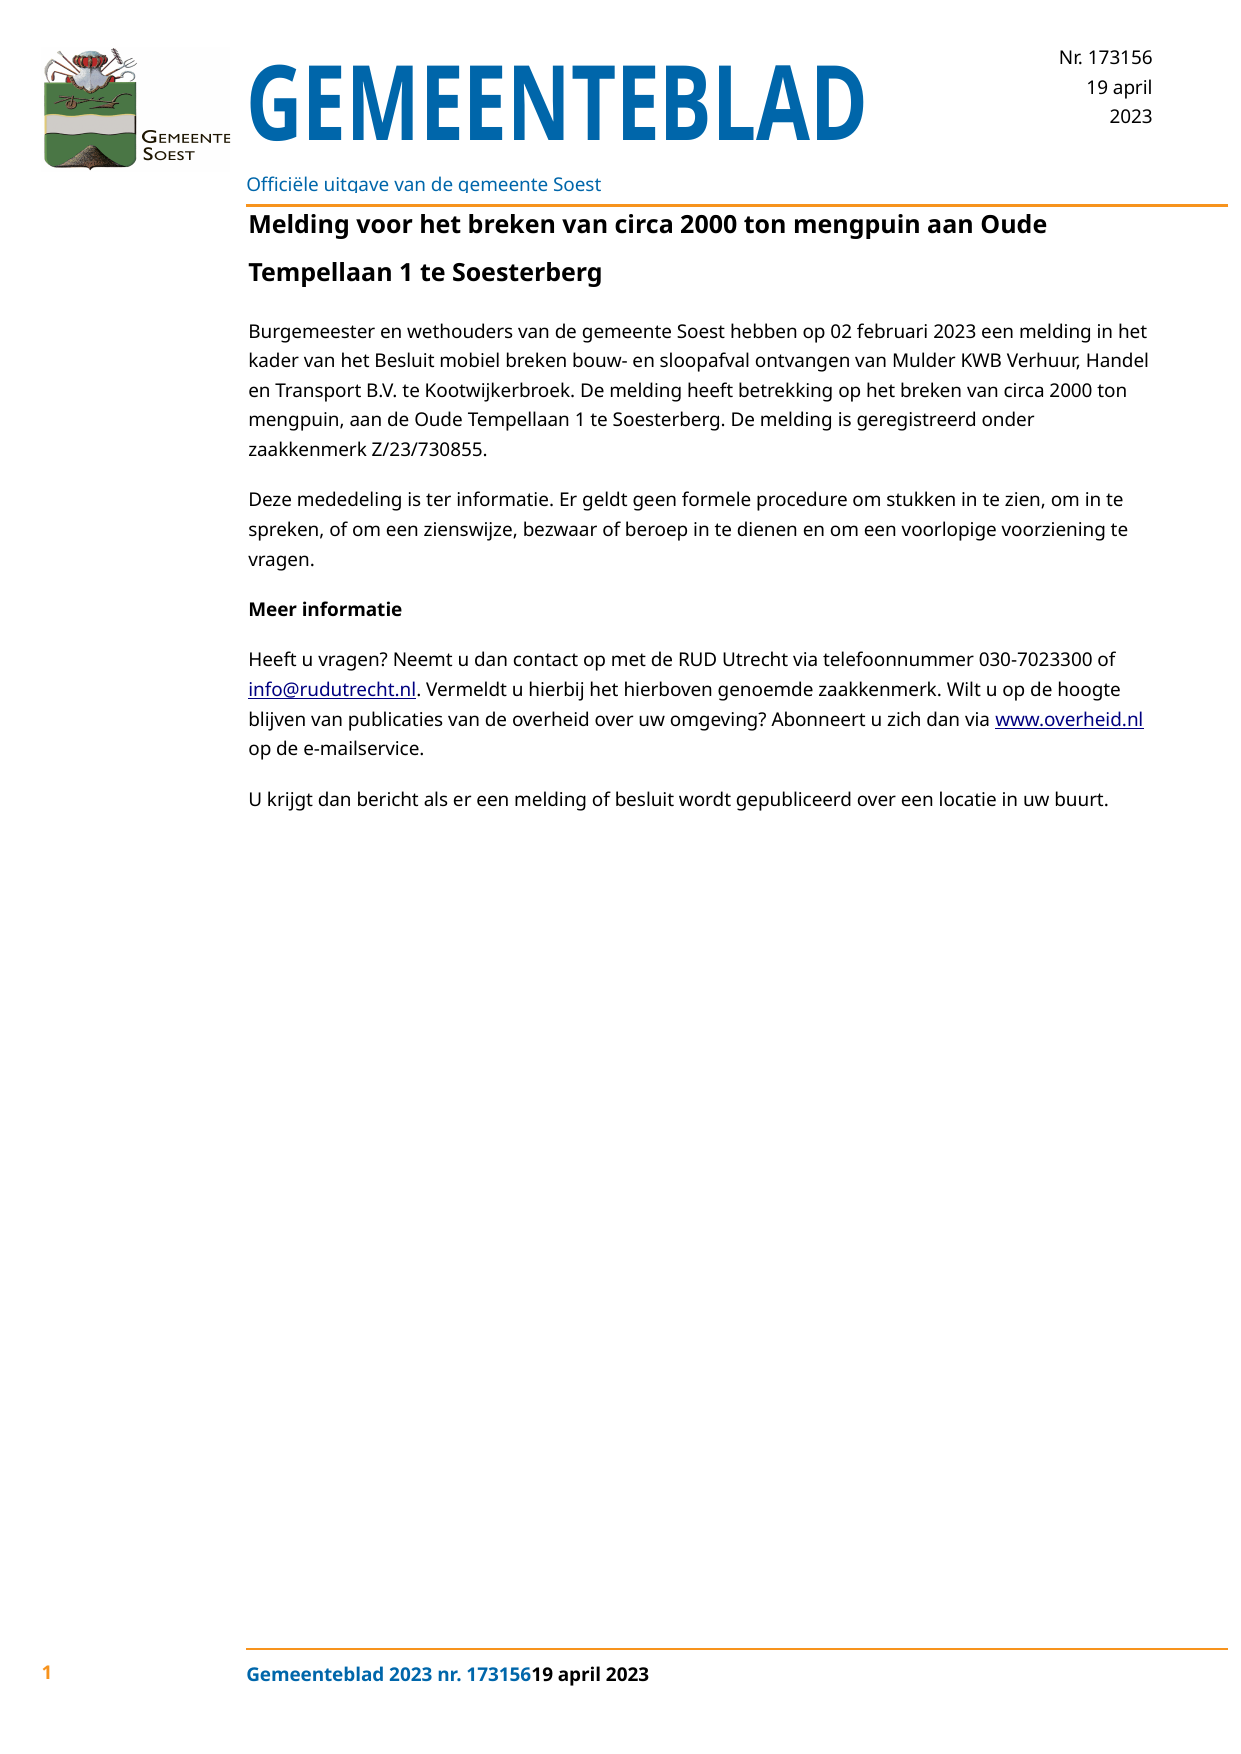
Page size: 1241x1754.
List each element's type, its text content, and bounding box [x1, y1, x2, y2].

text Heeft u vragen? Neemt u dan contact op met de RUD Utrecht via telefoonnummer 030-7023300 of info@rudutrecht.nl. Vermeldt u hierbij het hierboven genoemde zaakkenmerk. Wilt u op de hoogte blijven van publicaties van de overheid over uw omgeving? Abonneert u zich dan via www.overheid.nl op de e-mailservice. [248, 647, 1152, 761]
text Melding voor het breken van circa 2000 ton mengpuin aan Oude Tempellaan 1 te Soesterberg [248, 207, 1152, 288]
text U krijgt dan bericht als er een melding of besluit wordt gepubliceerd over een locatie in uw buurt. [248, 786, 1152, 812]
text Burgemeester en wethouders van de gemeente Soest hebben op 02 februari 2023 een melding in het kader van het Besluit mobiel breken bouw- en sloopafval ontvangen van Mulder KWB Verhuur, Handel en Transport B.V. te Kootwijkerbroek. De melding heeft betrekking op het breken van circa 2000 ton mengpuin, aan de Oude Tempellaan 1 te Soesterberg. De melding is geregistreerd onder zaakkenmerk Z/23/730855. [248, 318, 1152, 462]
picture [41, 47, 231, 172]
text Deze mededeling is ter informatie. Er geldt geen formele procedure om stukken in te zien, om in te spreken, of om een zienswijze, bezwaar of beroep in te dienen en om een voorlopige voorziening te vragen. [248, 487, 1152, 572]
text Meer informatie [248, 596, 1152, 622]
